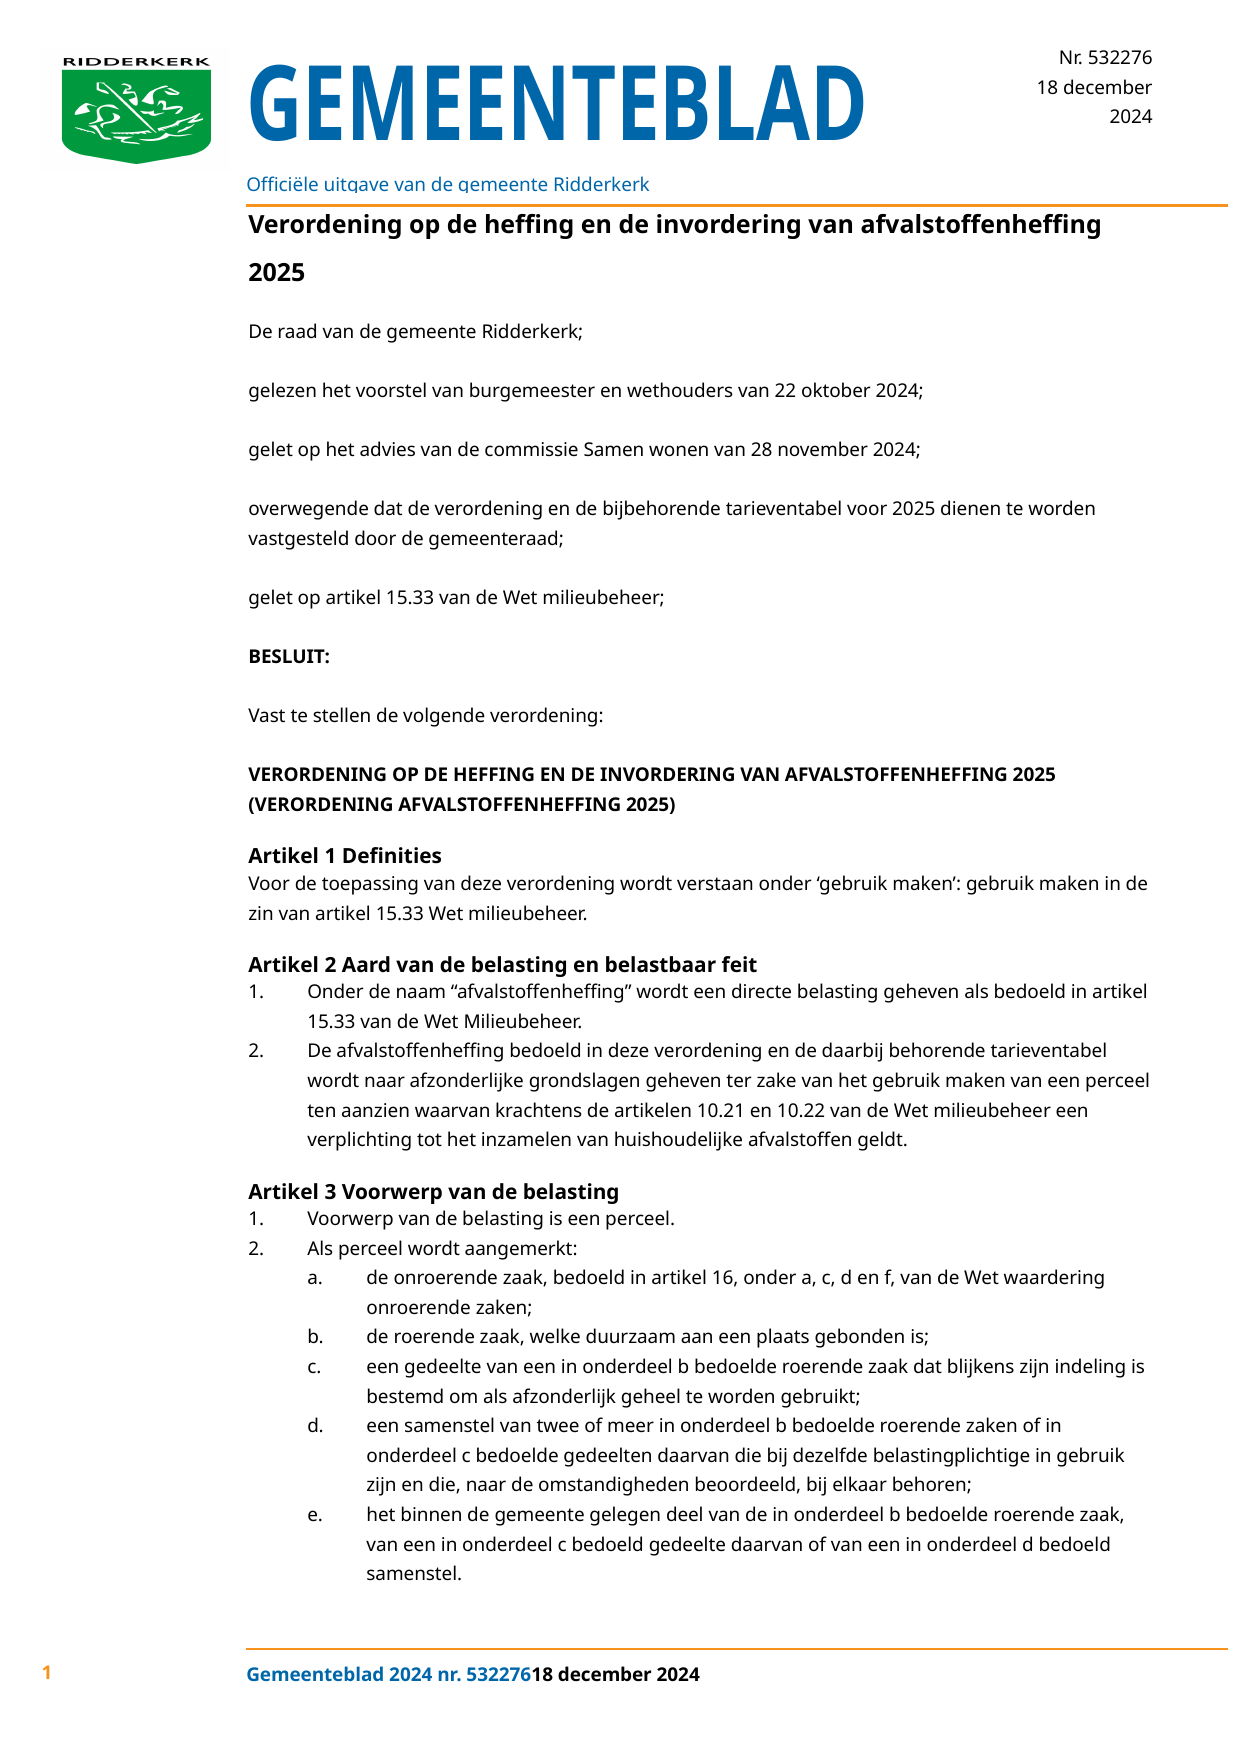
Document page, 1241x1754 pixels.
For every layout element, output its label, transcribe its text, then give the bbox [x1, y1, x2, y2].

list Onder de naam “afvalstoffenheffing” wordt een directe belasting geheven als bedoeld in artikel 15.33 van de Wet Milieubeheer. [248, 978, 1152, 1034]
text Artikel 3 Voorwerp van de belasting [248, 1177, 1152, 1205]
picture [41, 47, 231, 172]
list de roerende zaak, welke duurzaam aan een plaats gebonden is; [307, 1324, 1152, 1349]
list Voorwerp van de belasting is een perceel. [248, 1205, 1152, 1231]
text Voor de toepassing van deze verordening wordt verstaan onder ‘gebruik maken’: gebruik maken in de zin van artikel 15.33 Wet milieubeheer. [248, 870, 1152, 925]
text gelezen het voorstel van burgemeester en wethouders van 22 oktober 2024; [248, 377, 1152, 403]
text Vast te stellen de volgende verordening: [248, 702, 1152, 728]
text Artikel 2 Aard van de belasting en belastbaar feit [248, 950, 1152, 978]
text Artikel 1 Definities [248, 842, 1152, 870]
list een gedeelte van een in onderdeel b bedoelde roerende zaak dat blijkens zijn indeling is bestemd om als afzonderlijk geheel te worden gebruikt; [307, 1353, 1152, 1408]
text Verordening op de heffing en de invordering van afvalstoffenheffing 2025 [248, 207, 1152, 288]
list Als perceel wordt aangemerkt: [248, 1235, 1152, 1261]
text overwegende dat de verordening en de bijbehorende tarieventabel voor 2025 dienen te worden vastgesteld door de gemeenteraad; [248, 495, 1152, 551]
list de onroerende zaak, bedoeld in artikel 16, onder a, c, d en f, van de Wet waardering onroerende zaken; [307, 1264, 1152, 1320]
text gelet op artikel 15.33 van de Wet milieubeheer; [248, 584, 1152, 610]
text VERORDENING OP DE HEFFING EN DE INVORDERING VAN AFVALSTOFFENHEFFING 2025 (VERORDENING AFVALSTOFFENHEFFING 2025) [248, 762, 1152, 817]
text gelet op het advies van de commissie Samen wonen van 28 november 2024; [248, 436, 1152, 462]
text BESLUIT: [248, 643, 1152, 669]
list De afvalstoffenheffing bedoeld in deze verordening en de daarbij behorende tarieventabel wordt naar afzonderlijke grondslagen geheven ter zake van het gebruik maken van een perceel ten aanzien waarvan krachtens de artikelen 10.21 en 10.22 van de Wet milieubeheer een verplichting tot het inzamelen van huishoudelijke afvalstoffen geldt. [248, 1038, 1152, 1152]
text De raad van de gemeente Ridderkerk; [248, 318, 1152, 344]
list een samenstel van twee of meer in onderdeel b bedoelde roerende zaken of in onderdeel c bedoelde gedeelten daarvan die bij dezelfde belastingplichtige in gebruik zijn en die, naar de omstandigheden beoordeeld, bij elkaar behoren; [307, 1412, 1152, 1497]
list het binnen de gemeente gelegen deel van de in onderdeel b bedoelde roerende zaak, van een in onderdeel c bedoeld gedeelte daarvan of van een in onderdeel d bedoeld samenstel. [307, 1501, 1152, 1586]
